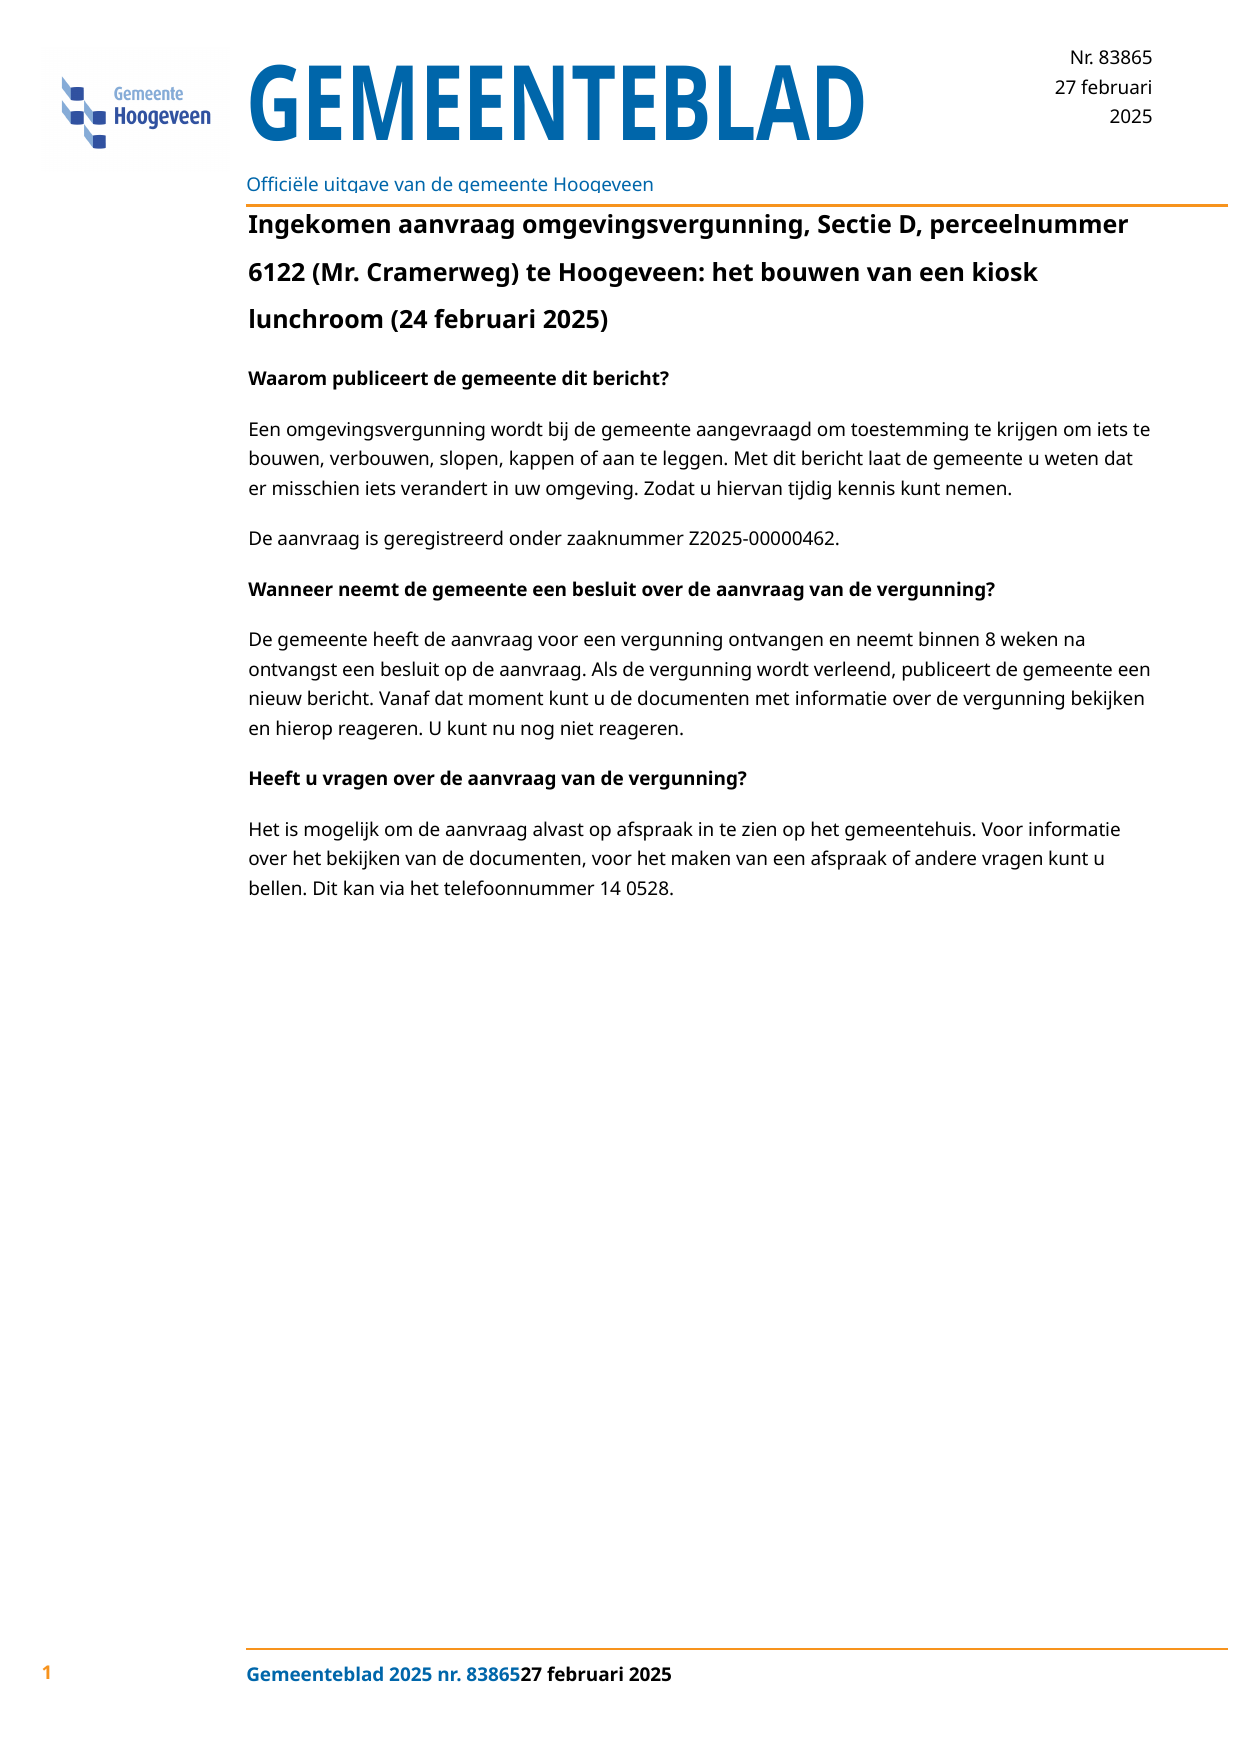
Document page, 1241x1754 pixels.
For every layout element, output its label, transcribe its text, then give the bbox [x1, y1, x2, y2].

text Waarom publiceert de gemeente dit bericht? [248, 366, 1152, 391]
text Ingekomen aanvraag omgevingsvergunning, Sectie D, perceelnummer 6122 (Mr. Cramerweg) te Hoogeveen: het bouwen van een kiosk lunchroom (24 februari 2025) [248, 207, 1152, 336]
text Het is mogelijk om de aanvraag alvast op afspraak in te zien op het gemeentehuis. Voor informatie over het bekijken van de documenten, voor het maken van een afspraak of andere vragen kunt u bellen. Dit kan via het telefoonnummer 14 0528. [248, 816, 1152, 901]
text Heeft u vragen over de aanvraag van de vergunning? [248, 766, 1152, 791]
text Een omgevingsvergunning wordt bij de gemeente aangevraagd om toestemming te krijgen om iets te bouwen, verbouwen, slopen, kappen of aan te leggen. Met dit bericht laat de gemeente u weten dat er misschien iets verandert in uw omgeving. Zodat u hiervan tijdig kennis kunt nemen. [248, 416, 1152, 501]
text De aanvraag is geregistreerd onder zaaknummer Z2025-00000462. [248, 526, 1152, 551]
text Wanneer neemt de gemeente een besluit over de aanvraag van de vergunning? [248, 576, 1152, 602]
text De gemeente heeft de aanvraag voor een vergunning ontvangen en neemt binnen 8 weken na ontvangst een besluit op de aanvraag. Als de vergunning wordt verleend, publiceert de gemeente een nieuw bericht. Vanaf dat moment kunt u de documenten met informatie over de vergunning bekijken en hierop reageren. U kunt nu nog niet reageren. [248, 626, 1152, 741]
picture [41, 47, 231, 172]
